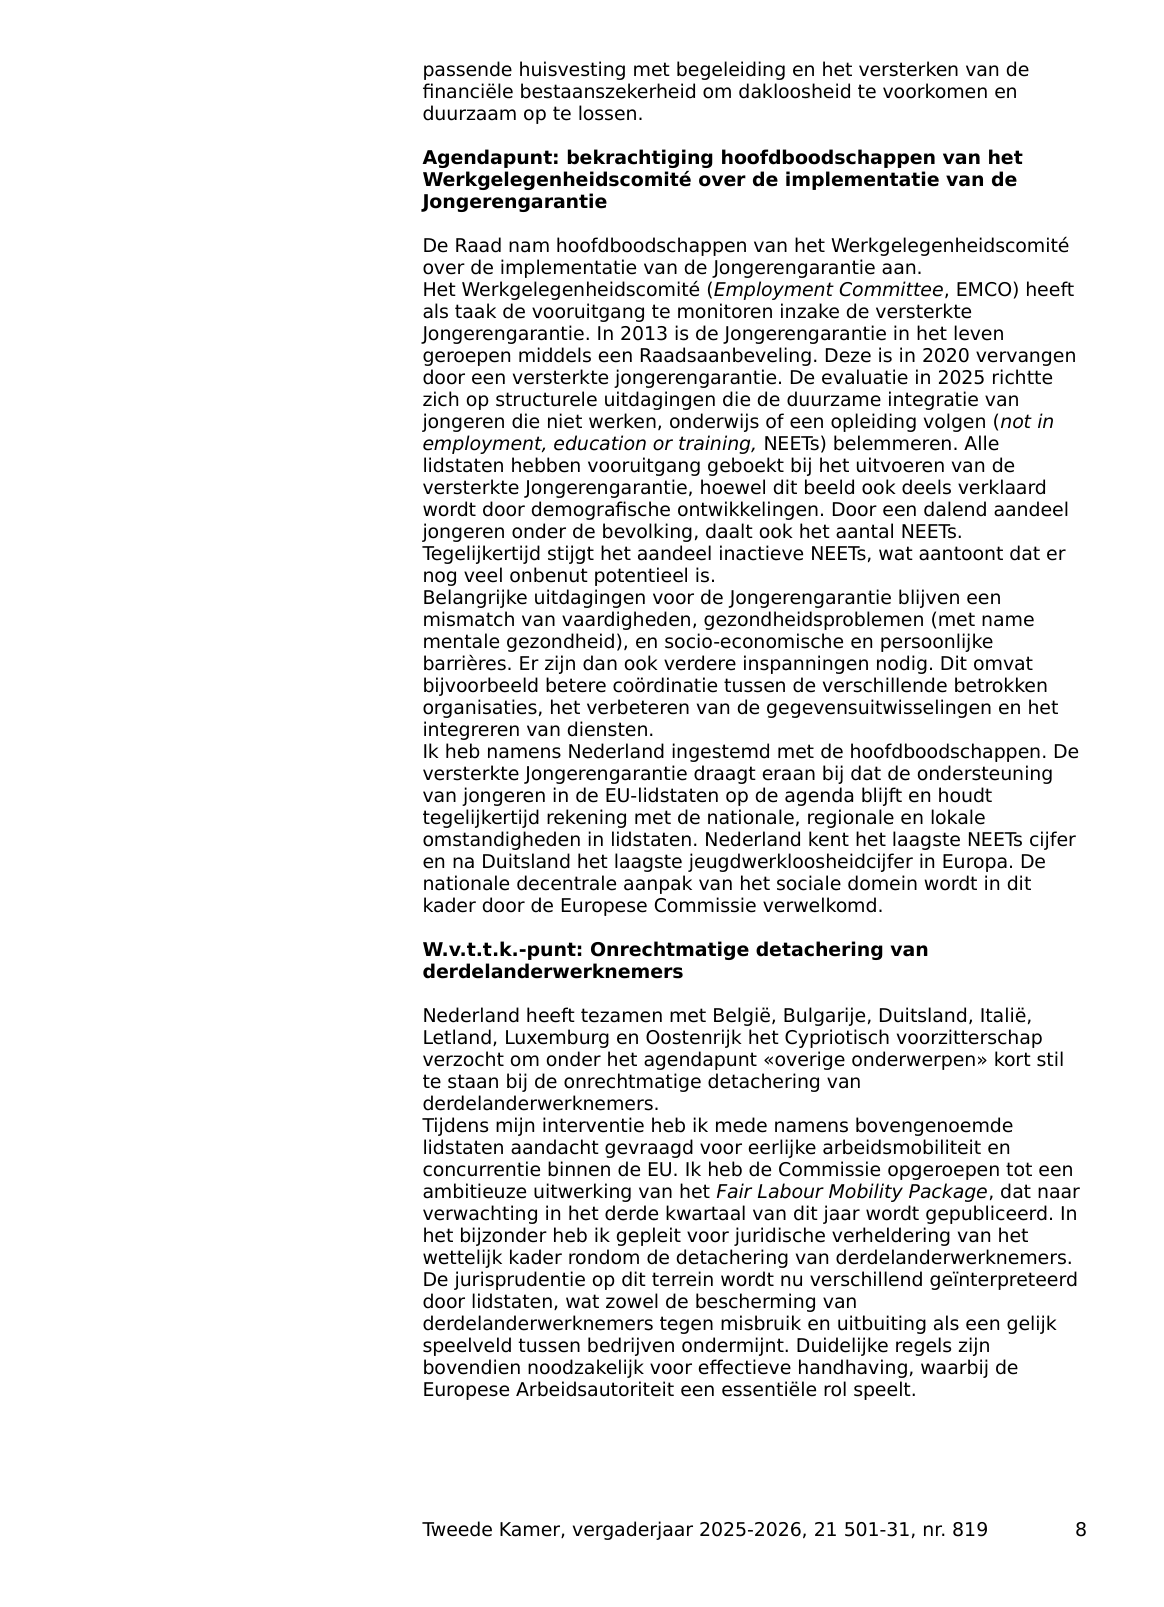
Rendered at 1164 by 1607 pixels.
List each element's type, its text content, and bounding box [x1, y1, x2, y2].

subtitle Agendapunt: bekrachtiging hoofdboodschappen van het Werkgelegenheidscomité over de implementatie van de Jongerengarantie [422, 147, 1087, 213]
subtitle W.v.t.t.k.-punt: Onrechtmatige detachering van derdelanderwerknemers [422, 939, 1087, 983]
text De Raad nam hoofdboodschappen van het Werkgelegenheidscomité over de implementatie van de Jongerengarantie aan. [422, 235, 1087, 279]
text Belangrijke uitdagingen voor de Jongerengarantie blijven een mismatch van vaardigheden, gezondheidsproblemen (met name mentale gezondheid), en socio-economische en persoonlijke barrières. Er zijn dan ook verdere inspanningen nodig. Dit omvat bijvoorbeeld betere coördinatie tussen de verschillende betrokken organisaties, het verbeteren van de gegevensuitwisselingen en het integreren van diensten. [422, 587, 1087, 741]
text passende huisvesting met begeleiding en het versterken van de financiële bestaanszekerheid om dakloosheid te voorkomen en duurzaam op te lossen. [422, 59, 1087, 125]
text Tijdens mijn interventie heb ik mede namens bovengenoemde lidstaten aandacht gevraagd voor eerlijke arbeidsmobiliteit en concurrentie binnen de EU. Ik heb de Commissie opgeroepen tot een ambitieuze uitwerking van het Fair Labour Mobility Package, dat naar verwachting in het derde kwartaal van dit jaar wordt gepubliceerd. In het bijzonder heb ik gepleit voor juridische verheldering van het wettelijk kader rondom de detachering van derdelanderwerknemers. De jurisprudentie op dit terrein wordt nu verschillend geïnterpreteerd door lidstaten, wat zowel de bescherming van derdelanderwerknemers tegen misbruik en uitbuiting als een gelijk speelveld tussen bedrijven ondermijnt. Duidelijke regels zijn bovendien noodzakelijk voor effectieve handhaving, waarbij de Europese Arbeidsautoriteit een essentiële rol speelt. [422, 1115, 1087, 1401]
text Ik heb namens Nederland ingestemd met de hoofdboodschappen. De versterkte Jongerengarantie draagt eraan bij dat de ondersteuning van jongeren in de EU-lidstaten op de agenda blijft en houdt tegelijkertijd rekening met de nationale, regionale en lokale omstandigheden in lidstaten. Nederland kent het laagste NEETs cijfer en na Duitsland het laagste jeugdwerkloosheidcijfer in Europa. De nationale decentrale aanpak van het sociale domein wordt in dit kader door de Europese Commissie verwelkomd. [422, 741, 1087, 917]
text Nederland heeft tezamen met België, Bulgarije, Duitsland, Italië, Letland, Luxemburg en Oostenrijk het Cypriotisch voorzitterschap verzocht om onder het agendapunt «overige onderwerpen» kort stil te staan bij de onrechtmatige detachering van derdelanderwerknemers. [422, 1005, 1087, 1115]
text Het Werkgelegenheidscomité (Employment Committee, EMCO) heeft als taak de vooruitgang te monitoren inzake de versterkte Jongerengarantie. In 2013 is de Jongerengarantie in het leven geroepen middels een Raadsaanbeveling. Deze is in 2020 vervangen door een versterkte jongerengarantie. De evaluatie in 2025 richtte zich op structurele uitdagingen die de duurzame integratie van jongeren die niet werken, onderwijs of een opleiding volgen (not in employment, education or training, NEETs) belemmeren. Alle lidstaten hebben vooruitgang geboekt bij het uitvoeren van de versterkte Jongerengarantie, hoewel dit beeld ook deels verklaard wordt door demografische ontwikkelingen. Door een dalend aandeel jongeren onder de bevolking, daalt ook het aantal NEETs. Tegelijkertijd stijgt het aandeel inactieve NEETs, wat aantoont dat er nog veel onbenut potentieel is. [422, 279, 1087, 587]
